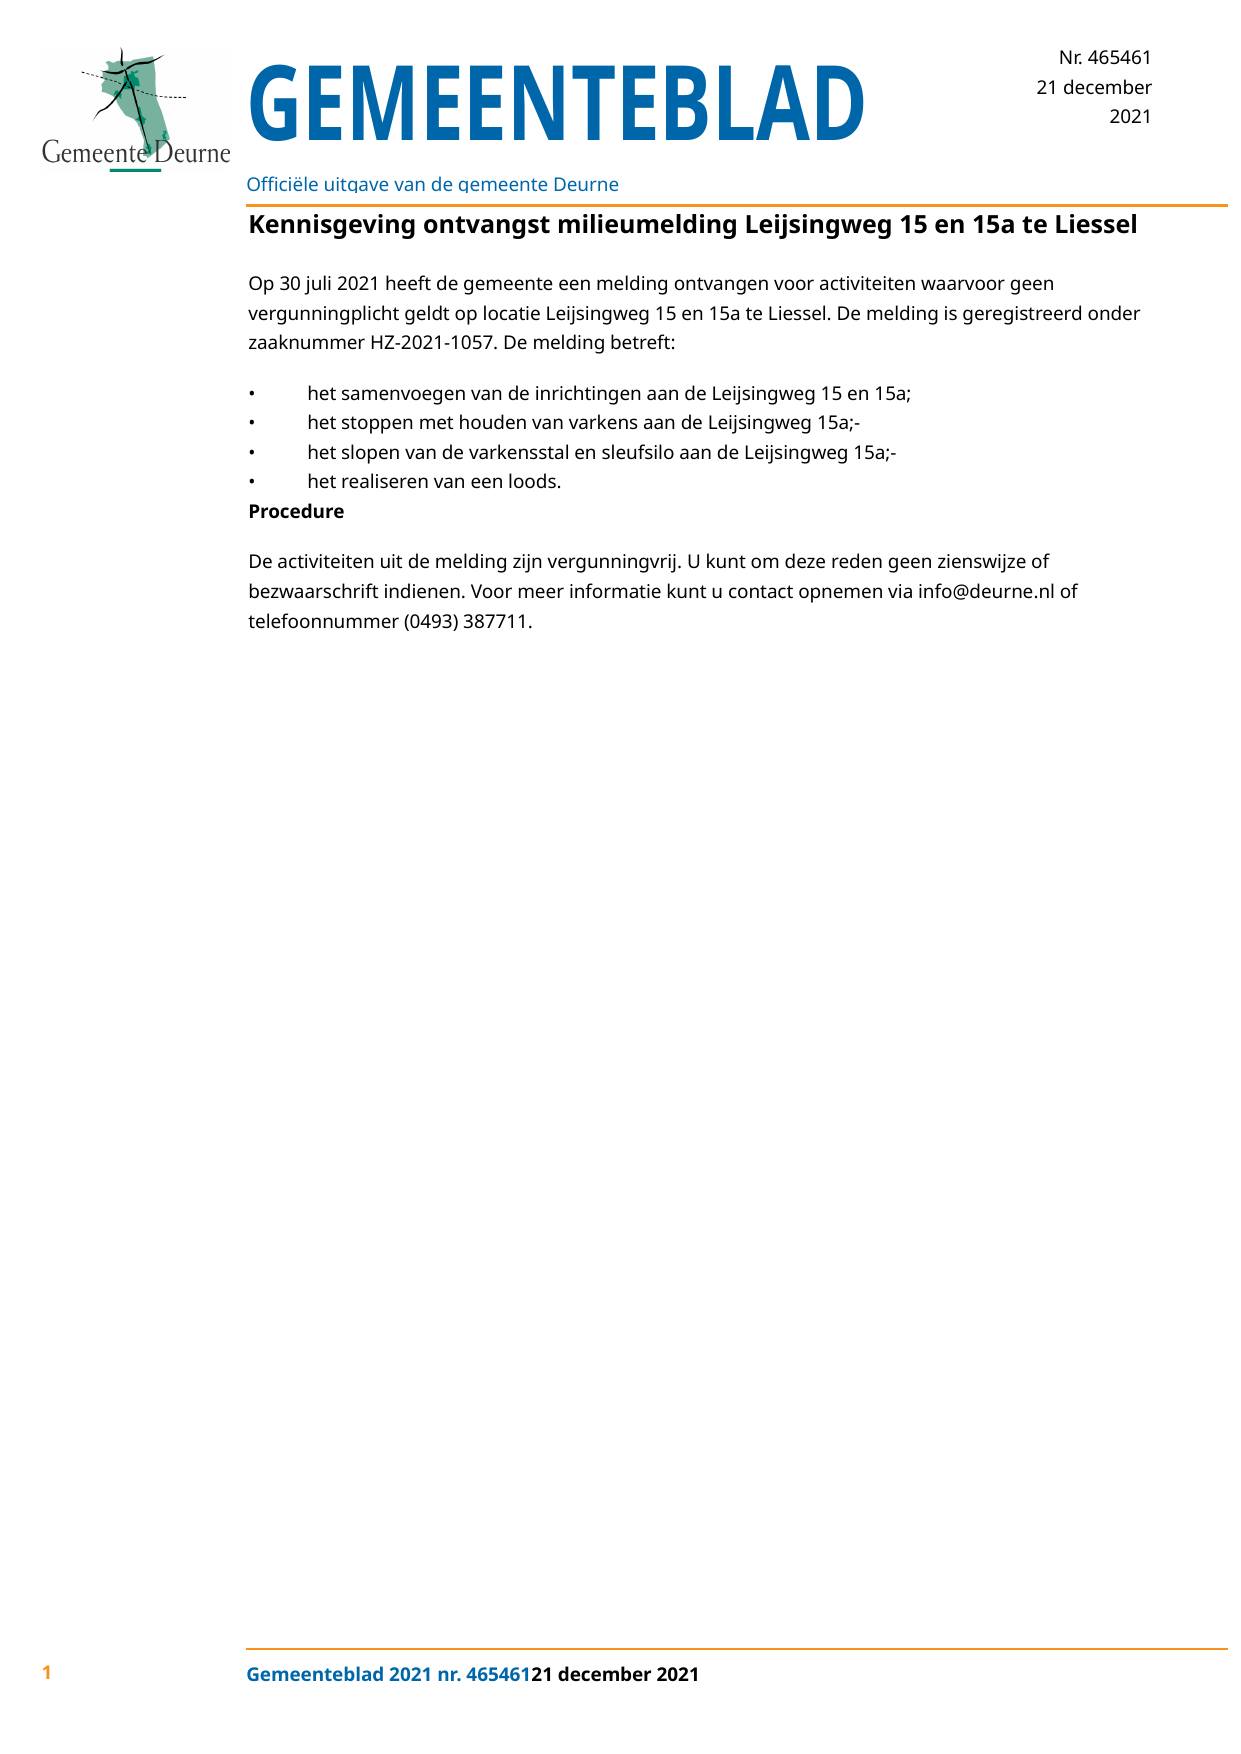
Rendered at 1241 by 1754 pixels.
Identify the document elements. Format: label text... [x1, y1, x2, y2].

list het realiseren van een loods. [248, 469, 1152, 494]
text Procedure [248, 498, 1152, 524]
list het slopen van de varkensstal en sleufsilo aan de Leijsingweg 15a;- [248, 439, 1152, 465]
list het stoppen met houden van varkens aan de Leijsingweg 15a;- [248, 409, 1152, 435]
list het samenvoegen van de inrichtingen aan de Leijsingweg 15 en 15a; [248, 380, 1152, 406]
text Op 30 juli 2021 heeft de gemeente een melding ontvangen voor activiteiten waarvoor geen vergunningplicht geldt op locatie Leijsingweg 15 en 15a te Liessel. De melding is geregistreerd onder zaaknummer HZ-2021-1057. De melding betreft: [248, 270, 1152, 355]
text Kennisgeving ontvangst milieumelding Leijsingweg 15 en 15a te Liessel [248, 207, 1152, 241]
text De activiteiten uit de melding zijn vergunningvrij. U kunt om deze reden geen zienswijze of bezwaarschrift indienen. Voor meer informatie kunt u contact opnemen via info@deurne.nl of telefoonnummer (0493) 387711. [248, 549, 1152, 633]
picture [41, 47, 231, 172]
